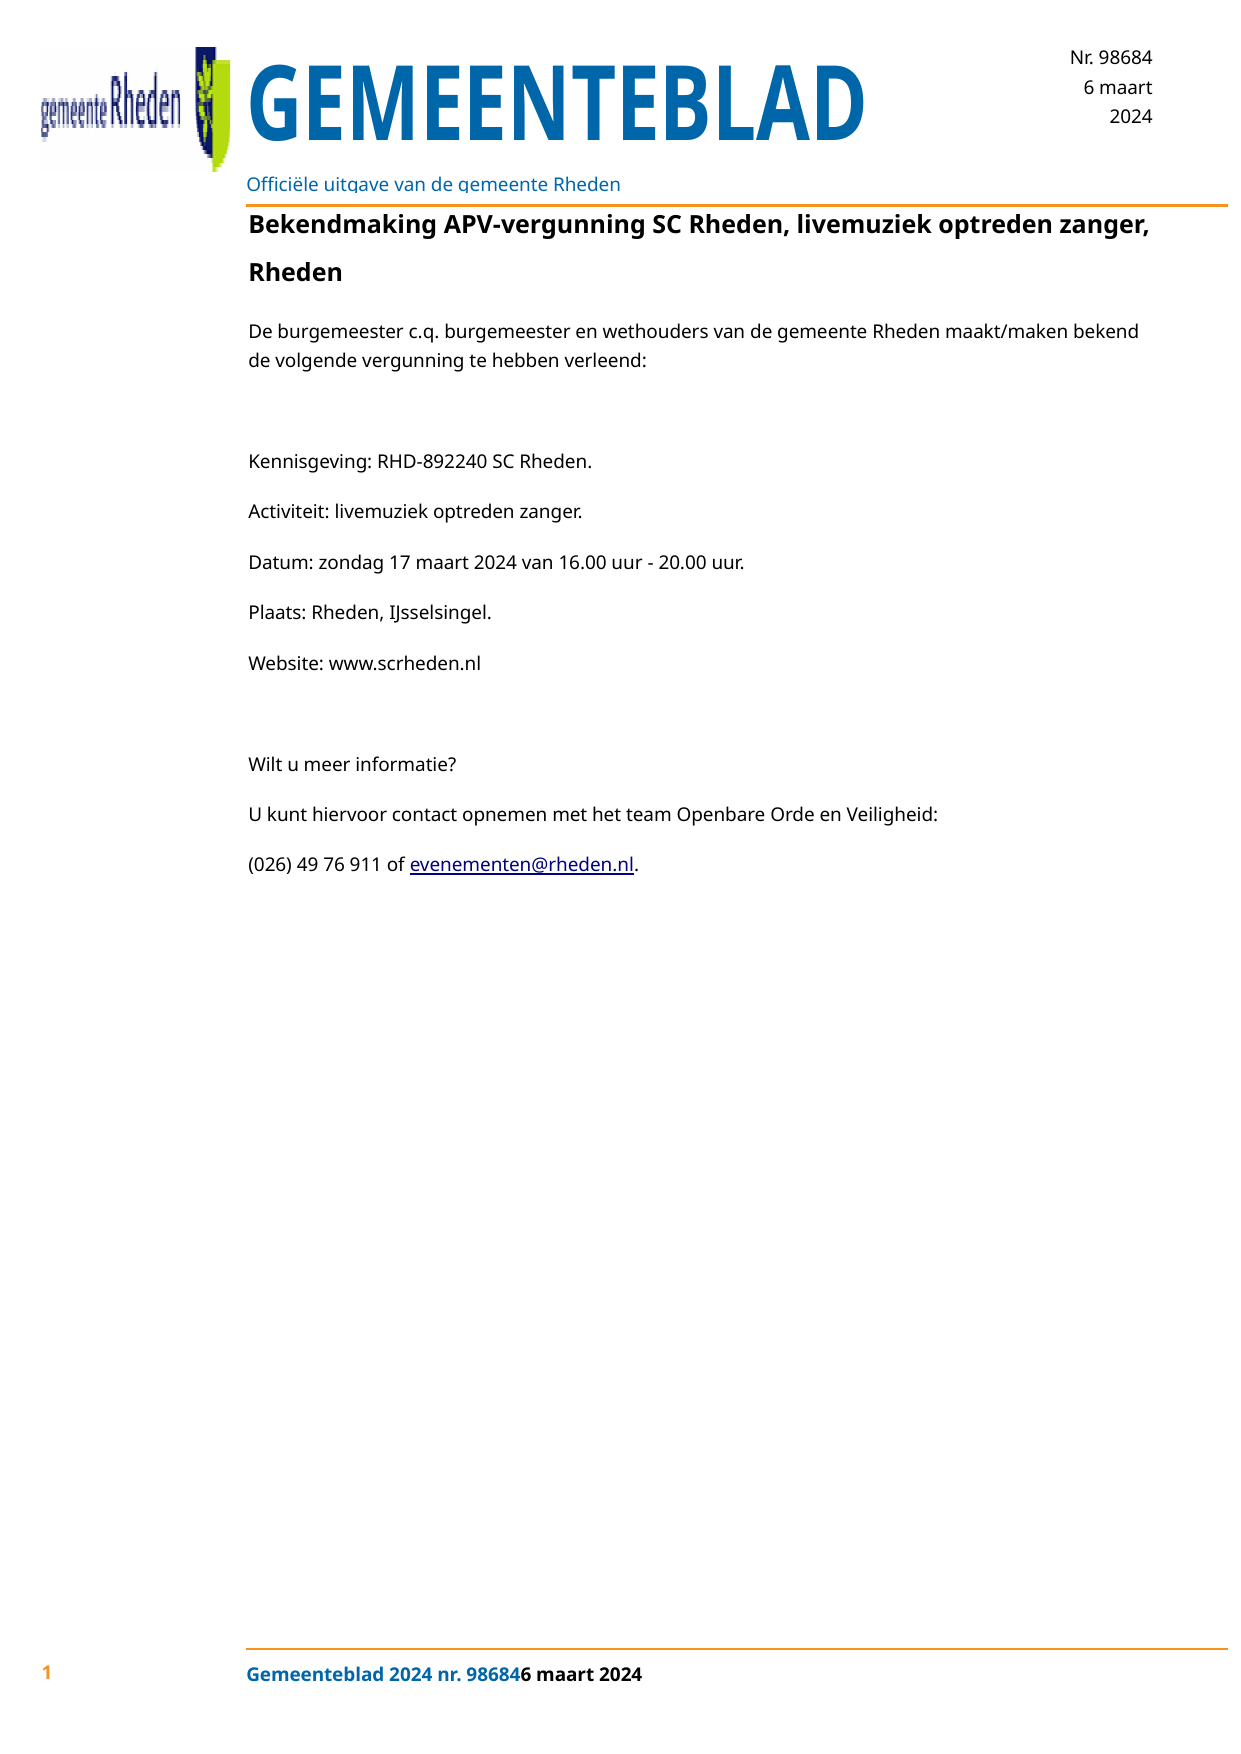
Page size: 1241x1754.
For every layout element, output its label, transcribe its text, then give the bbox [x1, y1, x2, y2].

picture [41, 47, 231, 172]
text Wilt u meer informatie? [248, 751, 1152, 777]
text De burgemeester c.q. burgemeester en wethouders van de gemeente Rheden maakt/maken bekend de volgende vergunning te hebben verleend: [248, 318, 1152, 373]
text Bekendmaking APV-vergunning SC Rheden, livemuziek optreden zanger, Rheden [248, 207, 1152, 288]
text Kennisgeving: RHD-892240 SC Rheden. [248, 448, 1152, 474]
text U kunt hiervoor contact opnemen met het team Openbare Orde en Veiligheid: [248, 801, 1152, 827]
text Website: www.scrheden.nl [248, 650, 1152, 676]
text Activiteit: livemuziek optreden zanger. [248, 499, 1152, 524]
text Plaats: Rheden, IJsselsingel. [248, 599, 1152, 625]
text (026) 49 76 911 of evenementen@rheden.nl. [248, 852, 1152, 877]
text Datum: zondag 17 maart 2024 van 16.00 uur - 20.00 uur. [248, 549, 1152, 575]
